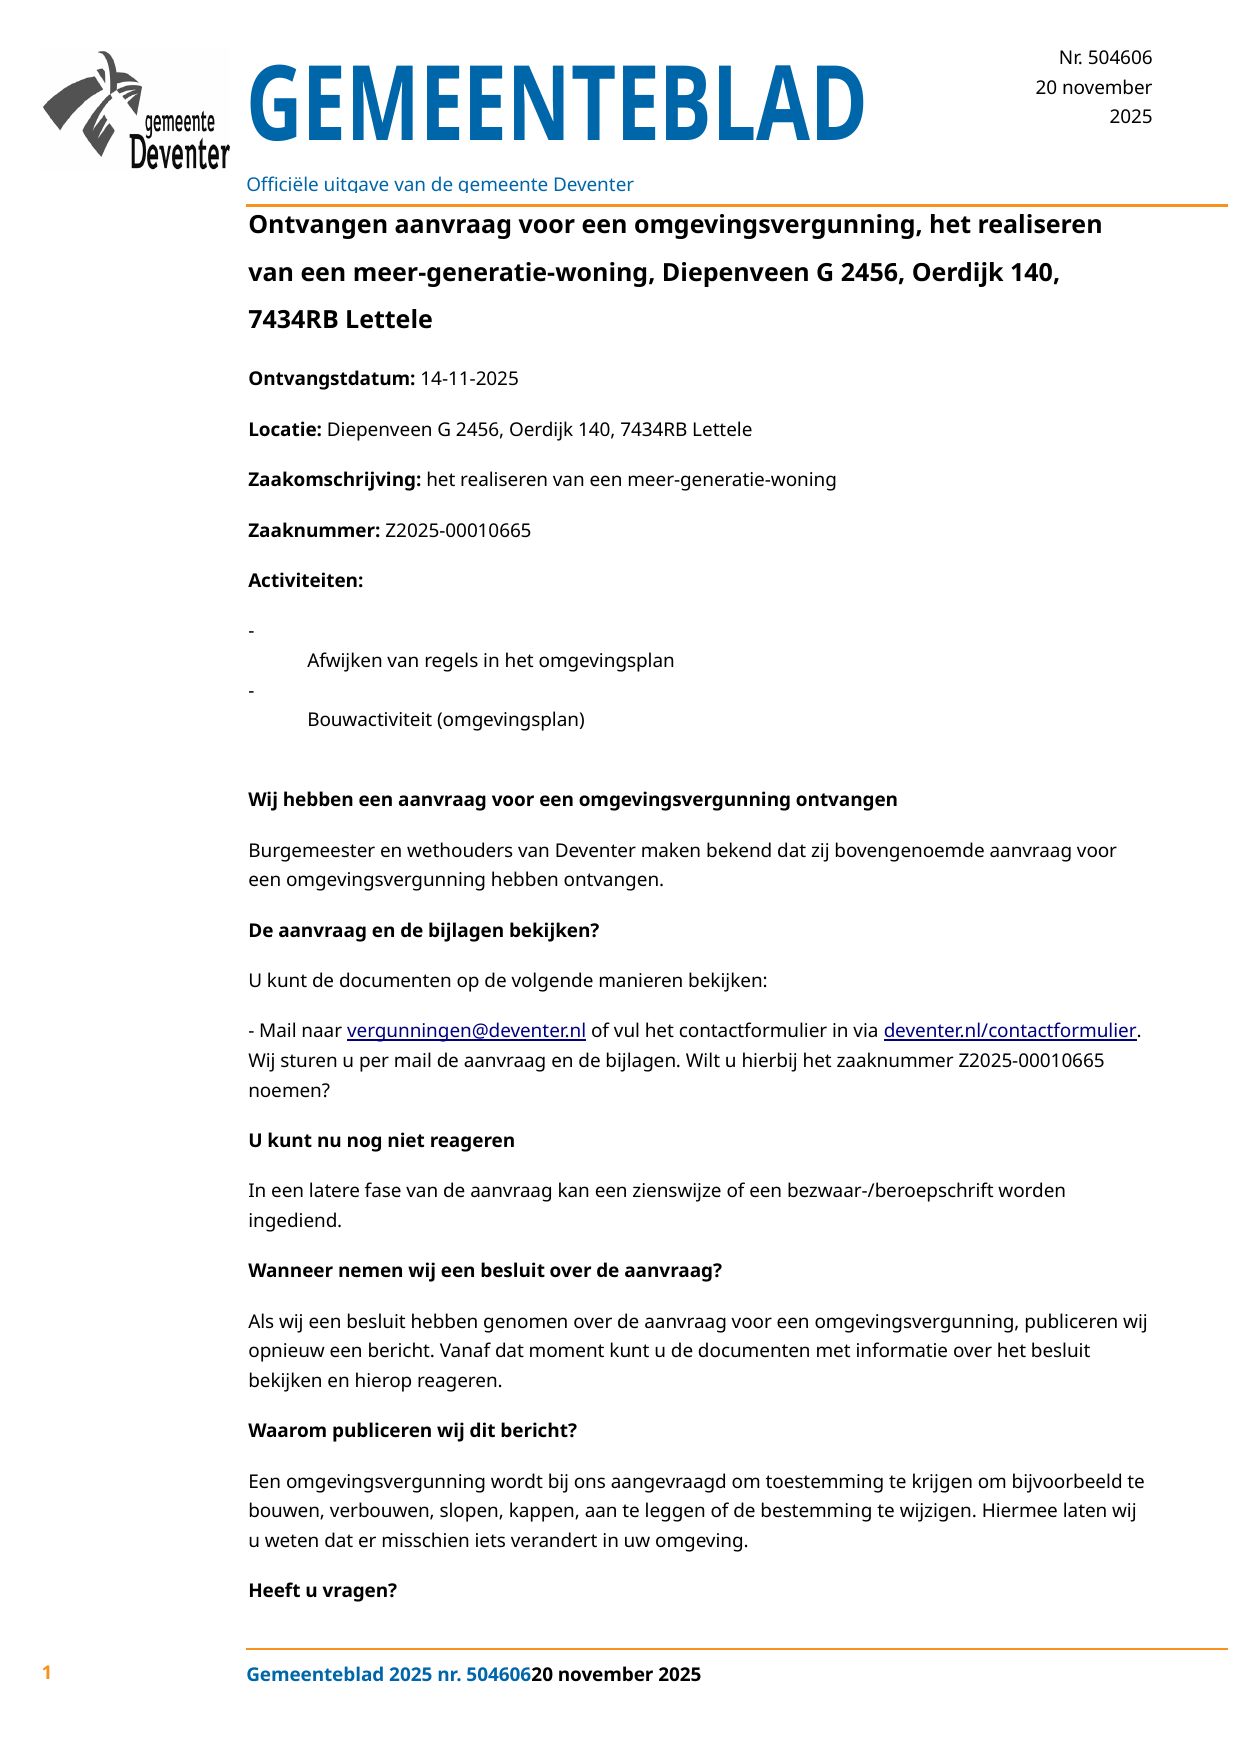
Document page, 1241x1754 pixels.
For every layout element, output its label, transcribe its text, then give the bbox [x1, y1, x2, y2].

text U kunt nu nog niet reageren [248, 1127, 1152, 1153]
list Afwijken van regels in het omgevingsplan [248, 647, 1152, 673]
text De aanvraag en de bijlagen bekijken? [248, 917, 1152, 942]
text Heeft u vragen? [248, 1578, 1152, 1603]
text Locatie: Diepenveen G 2456, Oerdijk 140, 7434RB Lettele [248, 416, 1152, 442]
text In een latere fase van de aanvraag kan een zienswijze of een bezwaar-/beroepschrift worden ingediend. [248, 1178, 1152, 1233]
picture [41, 47, 231, 172]
text U kunt de documenten op de volgende manieren bekijken: [248, 967, 1152, 993]
text Wij hebben een aanvraag voor een omgevingsvergunning ontvangen [248, 786, 1152, 812]
text Als wij een besluit hebben genomen over de aanvraag voor een omgevingsvergunning, publiceren wij opnieuw een bericht. Vanaf dat moment kunt u de documenten met informatie over het besluit bekijken en hierop reageren. [248, 1308, 1152, 1393]
text Waarom publiceren wij dit bericht? [248, 1418, 1152, 1443]
text Een omgevingsvergunning wordt bij ons aangevraagd om toestemming te krijgen om bijvoorbeeld te bouwen, verbouwen, slopen, kappen, aan te leggen of de bestemming te wijzigen. Hiermee laten wij u weten dat er misschien iets verandert in uw omgeving. [248, 1468, 1152, 1553]
list Bouwactiviteit (omgevingsplan) [248, 706, 1152, 732]
text Zaakomschrijving: het realiseren van een meer-generatie-woning [248, 466, 1152, 492]
text - Mail naar vergunningen@deventer.nl of vul het contactformulier in via deventer.nl/contactformulier. Wij sturen u per mail de aanvraag en de bijlagen. Wilt u hierbij het zaaknummer Z2025-00010665 noemen? [248, 1018, 1152, 1102]
text Activiteiten: [248, 567, 1152, 593]
text Burgemeester en wethouders van Deventer maken bekend dat zij bovengenoemde aanvraag voor een omgevingsvergunning hebben ontvangen. [248, 837, 1152, 892]
text Wanneer nemen wij een besluit over de aanvraag? [248, 1258, 1152, 1283]
text Ontvangstdatum: 14-11-2025 [248, 366, 1152, 391]
text Ontvangen aanvraag voor een omgevingsvergunning, het realiseren van een meer-generatie-woning, Diepenveen G 2456, Oerdijk 140, 7434RB Lettele [248, 207, 1152, 336]
text Zaaknummer: Z2025-00010665 [248, 517, 1152, 542]
